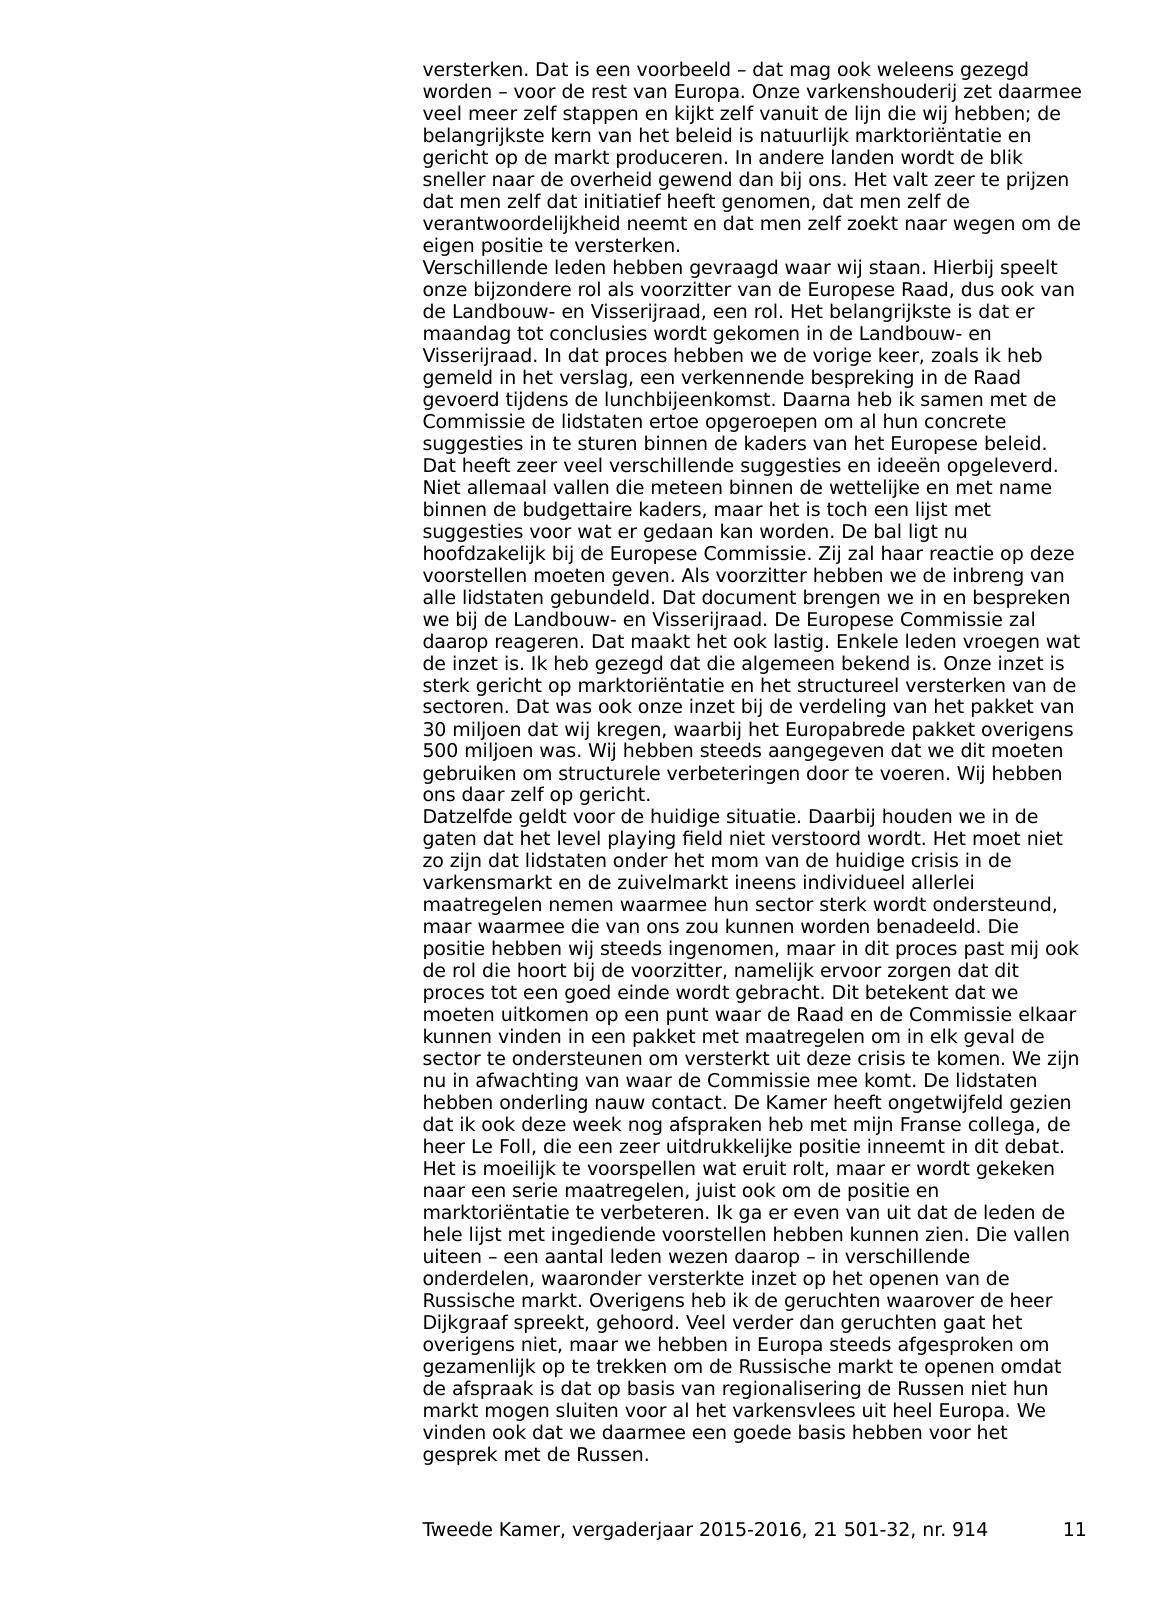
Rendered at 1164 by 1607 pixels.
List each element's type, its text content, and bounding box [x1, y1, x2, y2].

text versterken. Dat is een voorbeeld – dat mag ook weleens gezegd worden – voor de rest van Europa. Onze varkenshouderij zet daarmee veel meer zelf stappen en kijkt zelf vanuit de lijn die wij hebben; de belangrijkste kern van het beleid is natuurlijk marktoriëntatie en gericht op de markt produceren. In andere landen wordt de blik sneller naar de overheid gewend dan bij ons. Het valt zeer te prijzen dat men zelf dat initiatief heeft genomen, dat men zelf de verantwoordelijkheid neemt en dat men zelf zoekt naar wegen om de eigen positie te versterken. [422, 59, 1087, 257]
text Datzelfde geldt voor de huidige situatie. Daarbij houden we in de gaten dat het level playing field niet verstoord wordt. Het moet niet zo zijn dat lidstaten onder het mom van de huidige crisis in de varkensmarkt en de zuivelmarkt ineens individueel allerlei maatregelen nemen waarmee hun sector sterk wordt ondersteund, maar waarmee die van ons zou kunnen worden benadeeld. Die positie hebben wij steeds ingenomen, maar in dit proces past mij ook de rol die hoort bij de voorzitter, namelijk ervoor zorgen dat dit proces tot een goed einde wordt gebracht. Dit betekent dat we moeten uitkomen op een punt waar de Raad en de Commissie elkaar kunnen vinden in een pakket met maatregelen om in elk geval de sector te ondersteunen om versterkt uit deze crisis te komen. We zijn nu in afwachting van waar de Commissie mee komt. De lidstaten hebben onderling nauw contact. De Kamer heeft ongetwijfeld gezien dat ik ook deze week nog afspraken heb met mijn Franse collega, de heer Le Foll, die een zeer uitdrukkelijke positie inneemt in dit debat. Het is moeilijk te voorspellen wat eruit rolt, maar er wordt gekeken naar een serie maatregelen, juist ook om de positie en marktoriëntatie te verbeteren. Ik ga er even van uit dat de leden de hele lijst met ingediende voorstellen hebben kunnen zien. Die vallen uiteen – een aantal leden wezen daarop – in verschillende onderdelen, waaronder versterkte inzet op het openen van de Russische markt. Overigens heb ik de geruchten waarover de heer Dijkgraaf spreekt, gehoord. Veel verder dan geruchten gaat het overigens niet, maar we hebben in Europa steeds afgesproken om gezamenlijk op te trekken om de Russische markt te openen omdat de afspraak is dat op basis van regionalisering de Russen niet hun markt mogen sluiten voor al het varkensvlees uit heel Europa. We vinden ook dat we daarmee een goede basis hebben voor het gesprek met de Russen. [422, 806, 1087, 1466]
text Verschillende leden hebben gevraagd waar wij staan. Hierbij speelt onze bijzondere rol als voorzitter van de Europese Raad, dus ook van de Landbouw- en Visserijraad, een rol. Het belangrijkste is dat er maandag tot conclusies wordt gekomen in de Landbouw- en Visserijraad. In dat proces hebben we de vorige keer, zoals ik heb gemeld in het verslag, een verkennende bespreking in de Raad gevoerd tijdens de lunchbijeenkomst. Daarna heb ik samen met de Commissie de lidstaten ertoe opgeroepen om al hun concrete suggesties in te sturen binnen de kaders van het Europese beleid. Dat heeft zeer veel verschillende suggesties en ideeën opgeleverd. Niet allemaal vallen die meteen binnen de wettelijke en met name binnen de budgettaire kaders, maar het is toch een lijst met suggesties voor wat er gedaan kan worden. De bal ligt nu hoofdzakelijk bij de Europese Commissie. Zij zal haar reactie op deze voorstellen moeten geven. Als voorzitter hebben we de inbreng van alle lidstaten gebundeld. Dat document brengen we in en bespreken we bij de Landbouw- en Visserijraad. De Europese Commissie zal daarop reageren. Dat maakt het ook lastig. Enkele leden vroegen wat de inzet is. Ik heb gezegd dat die algemeen bekend is. Onze inzet is sterk gericht op marktoriëntatie en het structureel versterken van de sectoren. Dat was ook onze inzet bij de verdeling van het pakket van 30 miljoen dat wij kregen, waarbij het Europabrede pakket overigens 500 miljoen was. Wij hebben steeds aangegeven dat we dit moeten gebruiken om structurele verbeteringen door te voeren. Wij hebben ons daar zelf op gericht. [422, 257, 1087, 806]
